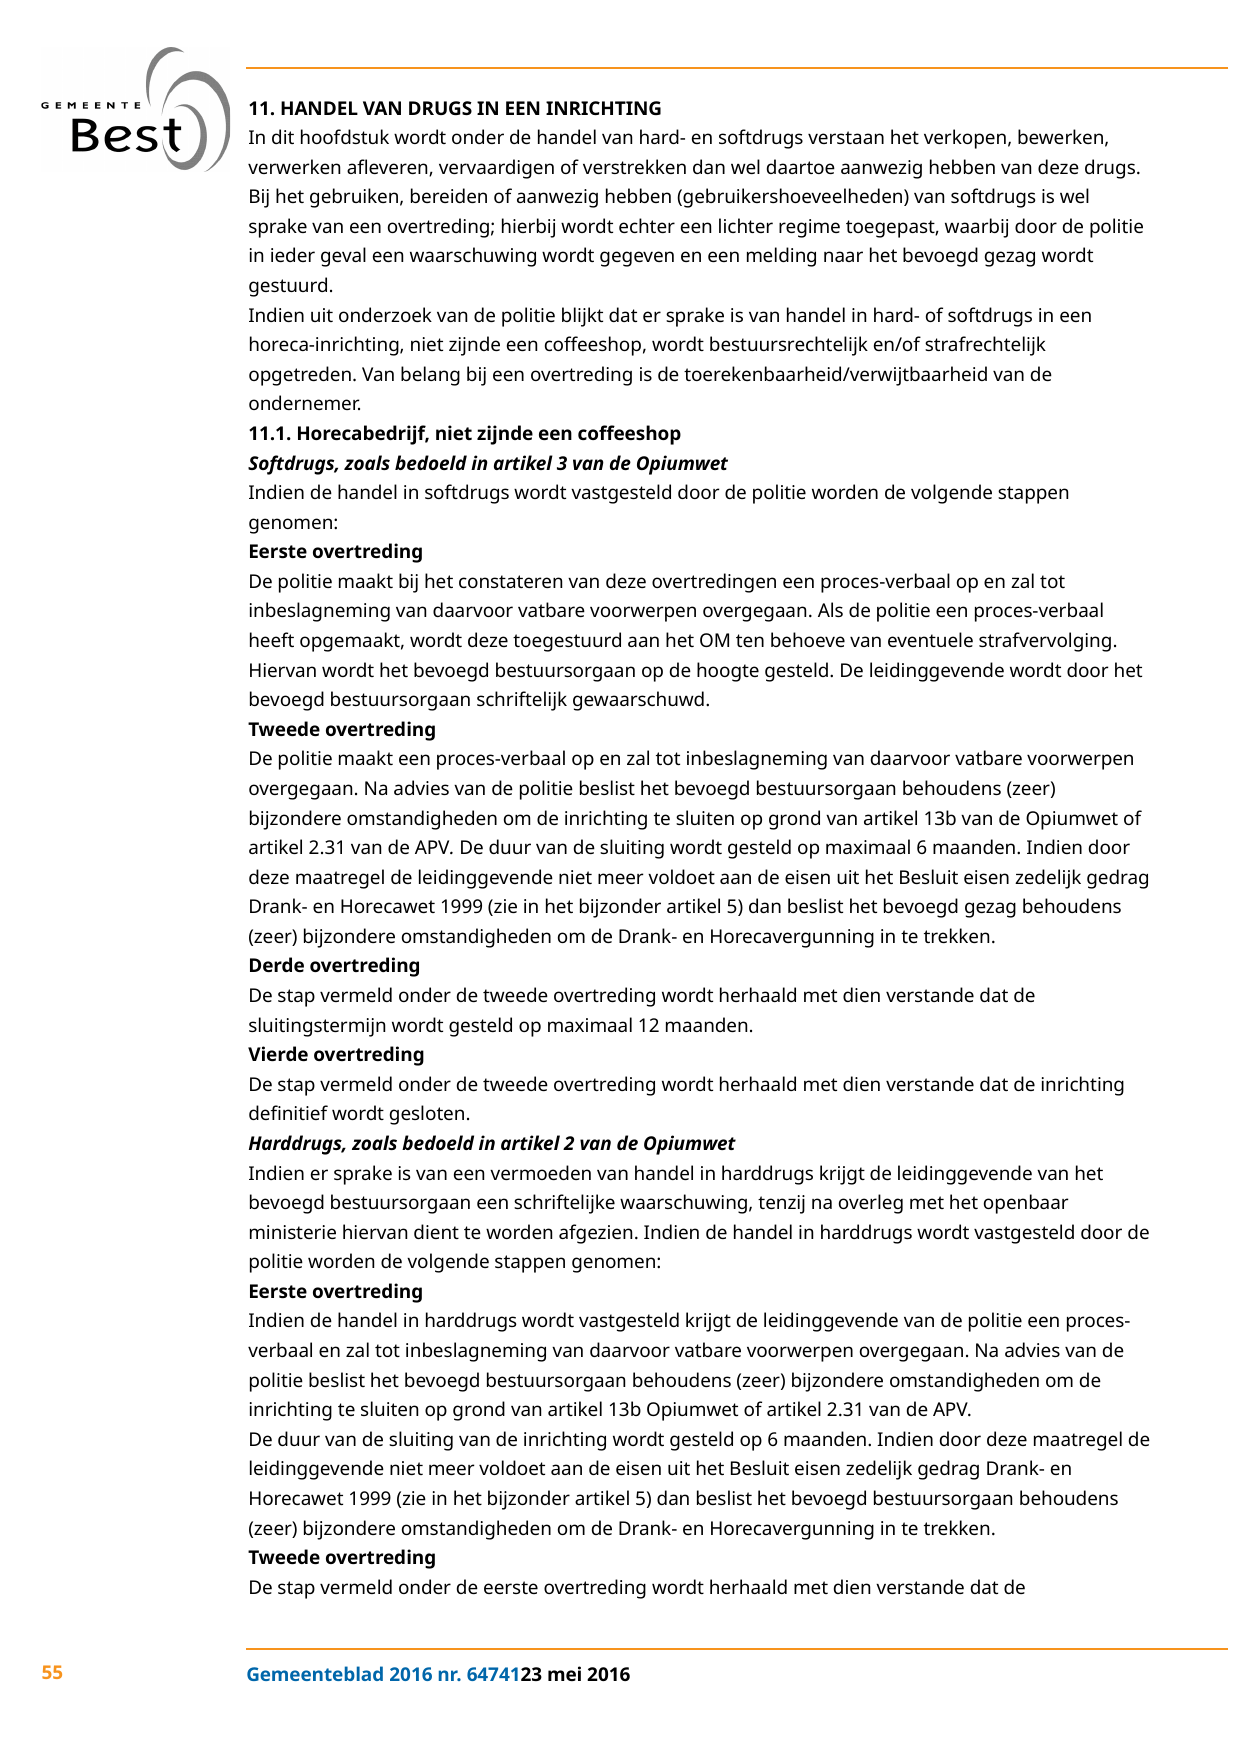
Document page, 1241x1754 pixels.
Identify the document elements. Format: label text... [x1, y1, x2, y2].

text Indien de handel in harddrugs wordt vastgesteld krijgt de leidinggevende van de politie een proces-verbaal en zal tot inbeslagneming van daarvoor vatbare voorwerpen overgegaan. Na advies van de politie beslist het bevoegd bestuursorgaan behoudens (zeer) bijzondere omstandigheden om de inrichting te sluiten op grond van artikel 13b Opiumwet of artikel 2.31 van de APV. [248, 1308, 1152, 1422]
text Tweede overtreding [248, 716, 1152, 742]
text In dit hoofdstuk wordt onder de handel van hard- en softdrugs verstaan het verkopen, bewerken, verwerken afleveren, vervaardigen of verstrekken dan wel daartoe aanwezig hebben van deze drugs. Bij het gebruiken, bereiden of aanwezig hebben (gebruikershoeveelheden) van softdrugs is wel sprake van een overtreding; hierbij wordt echter een lichter regime toegepast, waarbij door de politie in ieder geval een waarschuwing wordt gegeven en een melding naar het bevoegd gezag wordt gestuurd. [248, 124, 1152, 298]
text Harddrugs, zoals bedoeld in artikel 2 van de Opiumwet [248, 1130, 1152, 1156]
text De duur van de sluiting van de inrichting wordt gesteld op 6 maanden. Indien door deze maatregel de leidinggevende niet meer voldoet aan de eisen uit het Besluit eisen zedelijk gedrag Drank- en Horecawet 1999 (zie in het bijzonder artikel 5) dan beslist het bevoegd bestuursorgaan behoudens (zeer) bijzondere omstandigheden om de Drank- en Horecavergunning in te trekken. [248, 1426, 1152, 1541]
text De politie maakt bij het constateren van deze overtredingen een proces-verbaal op en zal tot inbeslagneming van daarvoor vatbare voorwerpen overgegaan. Als de politie een proces-verbaal heeft opgemaakt, wordt deze toegestuurd aan het OM ten behoeve van eventuele strafvervolging. Hiervan wordt het bevoegd bestuursorgaan op de hoogte gesteld. De leidinggevende wordt door het bevoegd bestuursorgaan schriftelijk gewaarschuwd. [248, 568, 1152, 712]
text Derde overtreding [248, 953, 1152, 978]
text Indien er sprake is van een vermoeden van handel in harddrugs krijgt de leidinggevende van het bevoegd bestuursorgaan een schriftelijke waarschuwing, tenzij na overleg met het openbaar ministerie hiervan dient te worden afgezien. Indien de handel in harddrugs wordt vastgesteld door de politie worden de volgende stappen genomen: [248, 1160, 1152, 1274]
text Vierde overtreding [248, 1041, 1152, 1067]
text De politie maakt een proces-verbaal op en zal tot inbeslagneming van daarvoor vatbare voorwerpen overgegaan. Na advies van de politie beslist het bevoegd bestuursorgaan behoudens (zeer) bijzondere omstandigheden om de inrichting te sluiten op grond van artikel 13b van de Opiumwet of artikel 2.31 van de APV. De duur van de sluiting wordt gesteld op maximaal 6 maanden. Indien door deze maatregel de leidinggevende niet meer voldoet aan de eisen uit het Besluit eisen zedelijk gedrag Drank- en Horecawet 1999 (zie in het bijzonder artikel 5) dan beslist het bevoegd gezag behoudens (zeer) bijzondere omstandigheden om de Drank- en Horecavergunning in te trekken. [248, 746, 1152, 949]
text Indien de handel in softdrugs wordt vastgesteld door de politie worden de volgende stappen genomen: [248, 479, 1152, 535]
text Eerste overtreding [248, 1278, 1152, 1304]
text Indien uit onderzoek van de politie blijkt dat er sprake is van handel in hard- of softdrugs in een horeca-inrichting, niet zijnde een coffeeshop, wordt bestuursrechtelijk en/of strafrechtelijk opgetreden. Van belang bij een overtreding is de toerekenbaarheid/verwijtbaarheid van de ondernemer. [248, 302, 1152, 416]
text Eerste overtreding [248, 538, 1152, 564]
text Tweede overtreding [248, 1544, 1152, 1570]
picture [41, 47, 231, 172]
text Softdrugs, zoals bedoeld in artikel 3 van de Opiumwet [248, 450, 1152, 476]
text De stap vermeld onder de tweede overtreding wordt herhaald met dien verstande dat de inrichting definitief wordt gesloten. [248, 1071, 1152, 1126]
text 11.1. Horecabedrijf, niet zijnde een coffeeshop [248, 420, 1152, 446]
text De stap vermeld onder de eerste overtreding wordt herhaald met dien verstande dat de [248, 1574, 1152, 1600]
text De stap vermeld onder de tweede overtreding wordt herhaald met dien verstande dat de sluitingstermijn wordt gesteld op maximaal 12 maanden. [248, 982, 1152, 1038]
text 11. HANDEL VAN DRUGS IN EEN INRICHTING [248, 95, 1152, 121]
